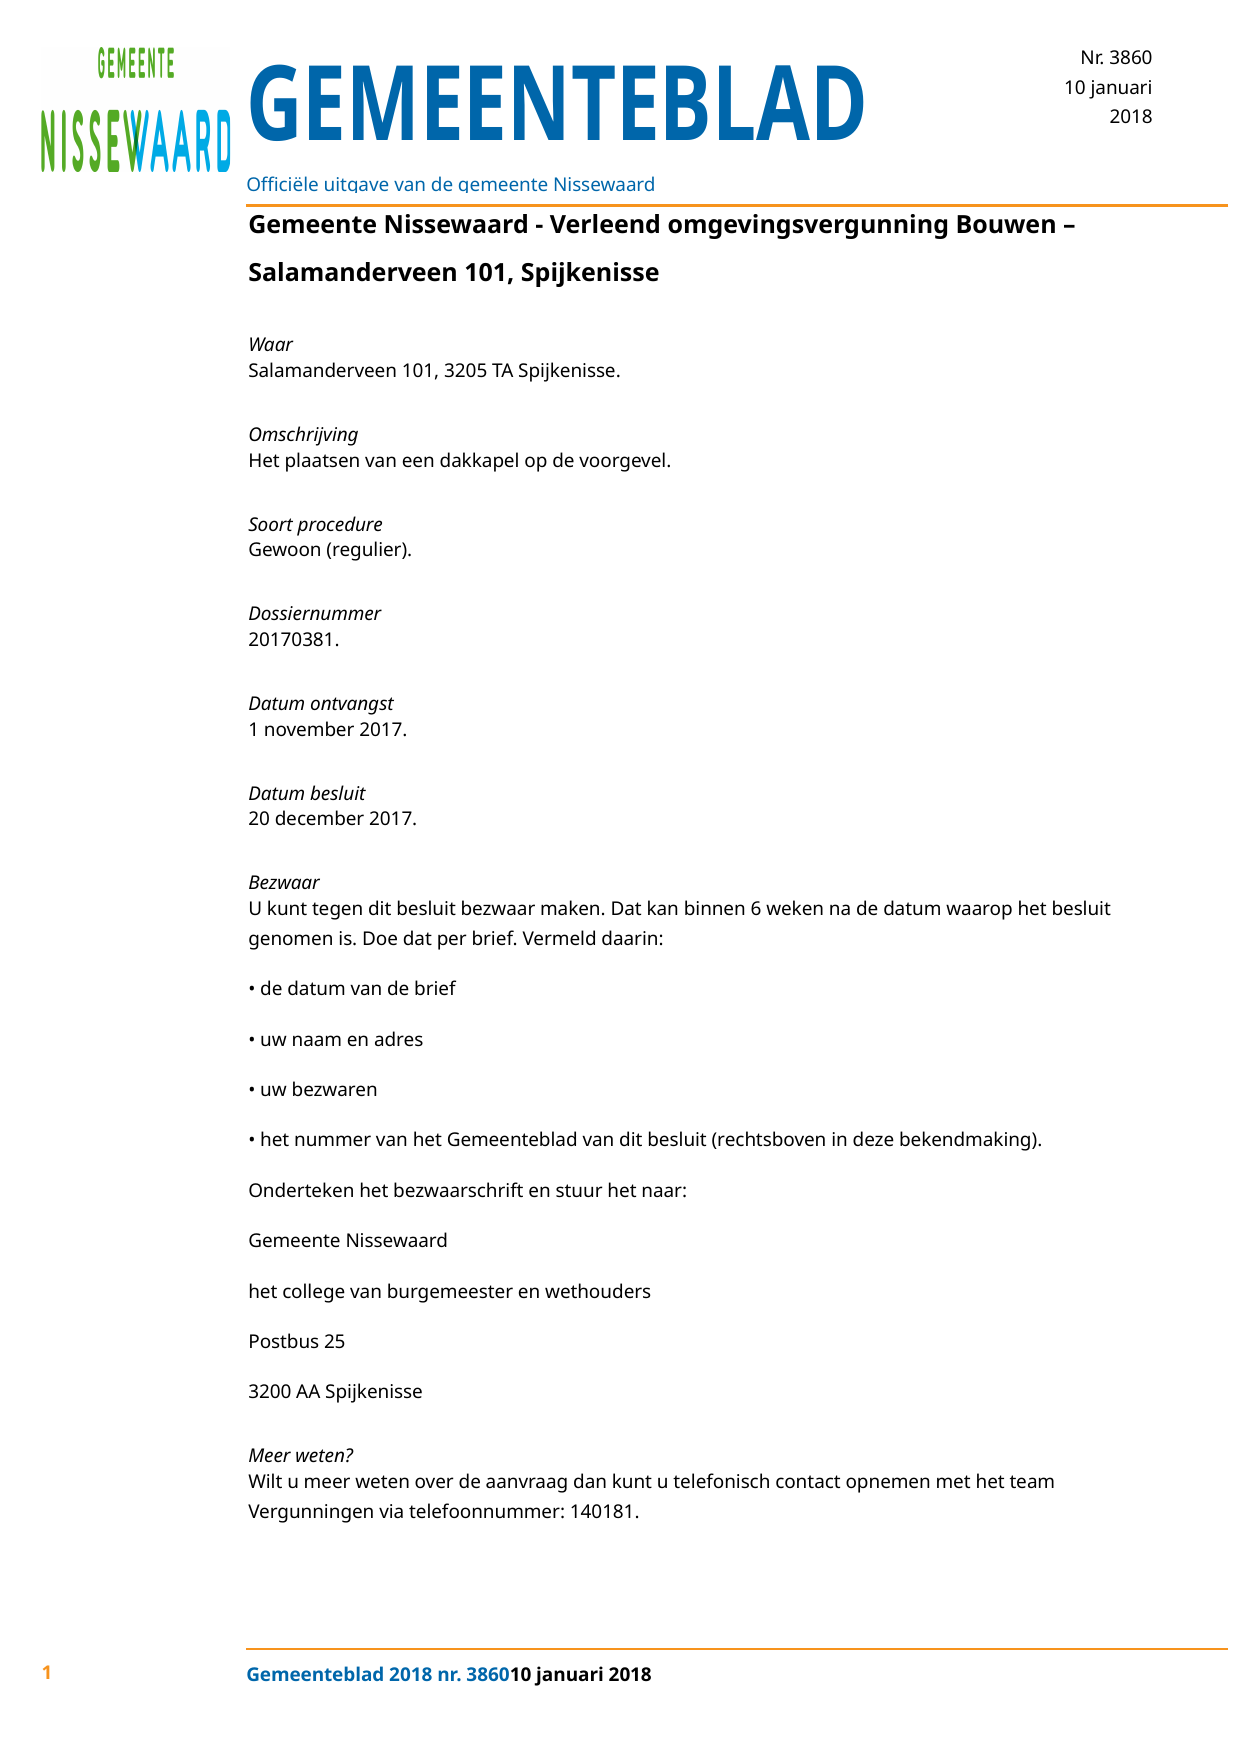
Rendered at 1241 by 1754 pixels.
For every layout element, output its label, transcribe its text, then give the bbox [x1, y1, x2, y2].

text 20 december 2017. [248, 806, 1152, 831]
text Gewoon (regulier). [248, 537, 1152, 562]
text Waar [248, 331, 1152, 357]
text Gemeente Nissewaard - Verleend omgevingsvergunning Bouwen – Salamanderveen 101, Spijkenisse [248, 207, 1152, 288]
text Dossiernummer [248, 601, 1152, 626]
text Meer weten? [248, 1443, 1152, 1468]
text Gemeente Nissewaard [248, 1227, 1152, 1253]
text U kunt tegen dit besluit bezwaar maken. Dat kan binnen 6 weken na de datum waarop het besluit genomen is. Doe dat per brief. Vermeld daarin: [248, 895, 1152, 951]
text • uw naam en adres [248, 1026, 1152, 1051]
text Omschrijving [248, 421, 1152, 447]
text 3200 AA Spijkenisse [248, 1379, 1152, 1404]
picture [201, 122, 206, 138]
text Bezwaar [248, 869, 1152, 895]
text het college van burgemeester en wethouders [248, 1278, 1152, 1303]
text Datum besluit [248, 780, 1152, 806]
picture [154, 157, 165, 172]
text Soort procedure [248, 511, 1152, 537]
text • uw bezwaren [248, 1076, 1152, 1102]
picture [176, 157, 187, 172]
text 20170381. [248, 626, 1152, 652]
text Onderteken het bezwaarschrift en stuur het naar: [248, 1177, 1152, 1203]
text • het nummer van het Gemeenteblad van dit besluit (rechtsboven in deze bekendmaking). [248, 1127, 1152, 1152]
text Postbus 25 [248, 1328, 1152, 1354]
text 1 november 2017. [248, 716, 1152, 742]
picture [41, 47, 231, 172]
picture [200, 151, 206, 172]
text • de datum van de brief [248, 975, 1152, 1001]
text Het plaatsen van een dakkapel op de voorgevel. [248, 447, 1152, 473]
text Salamanderveen 101, 3205 TA Spijkenisse. [248, 357, 1152, 383]
text Wilt u meer weten over de aanvraag dan kunt u telefonisch contact opnemen met het team Vergunningen via telefoonnummer: 140181. [248, 1468, 1152, 1524]
text Datum ontvangst [248, 690, 1152, 716]
picture [222, 122, 227, 160]
